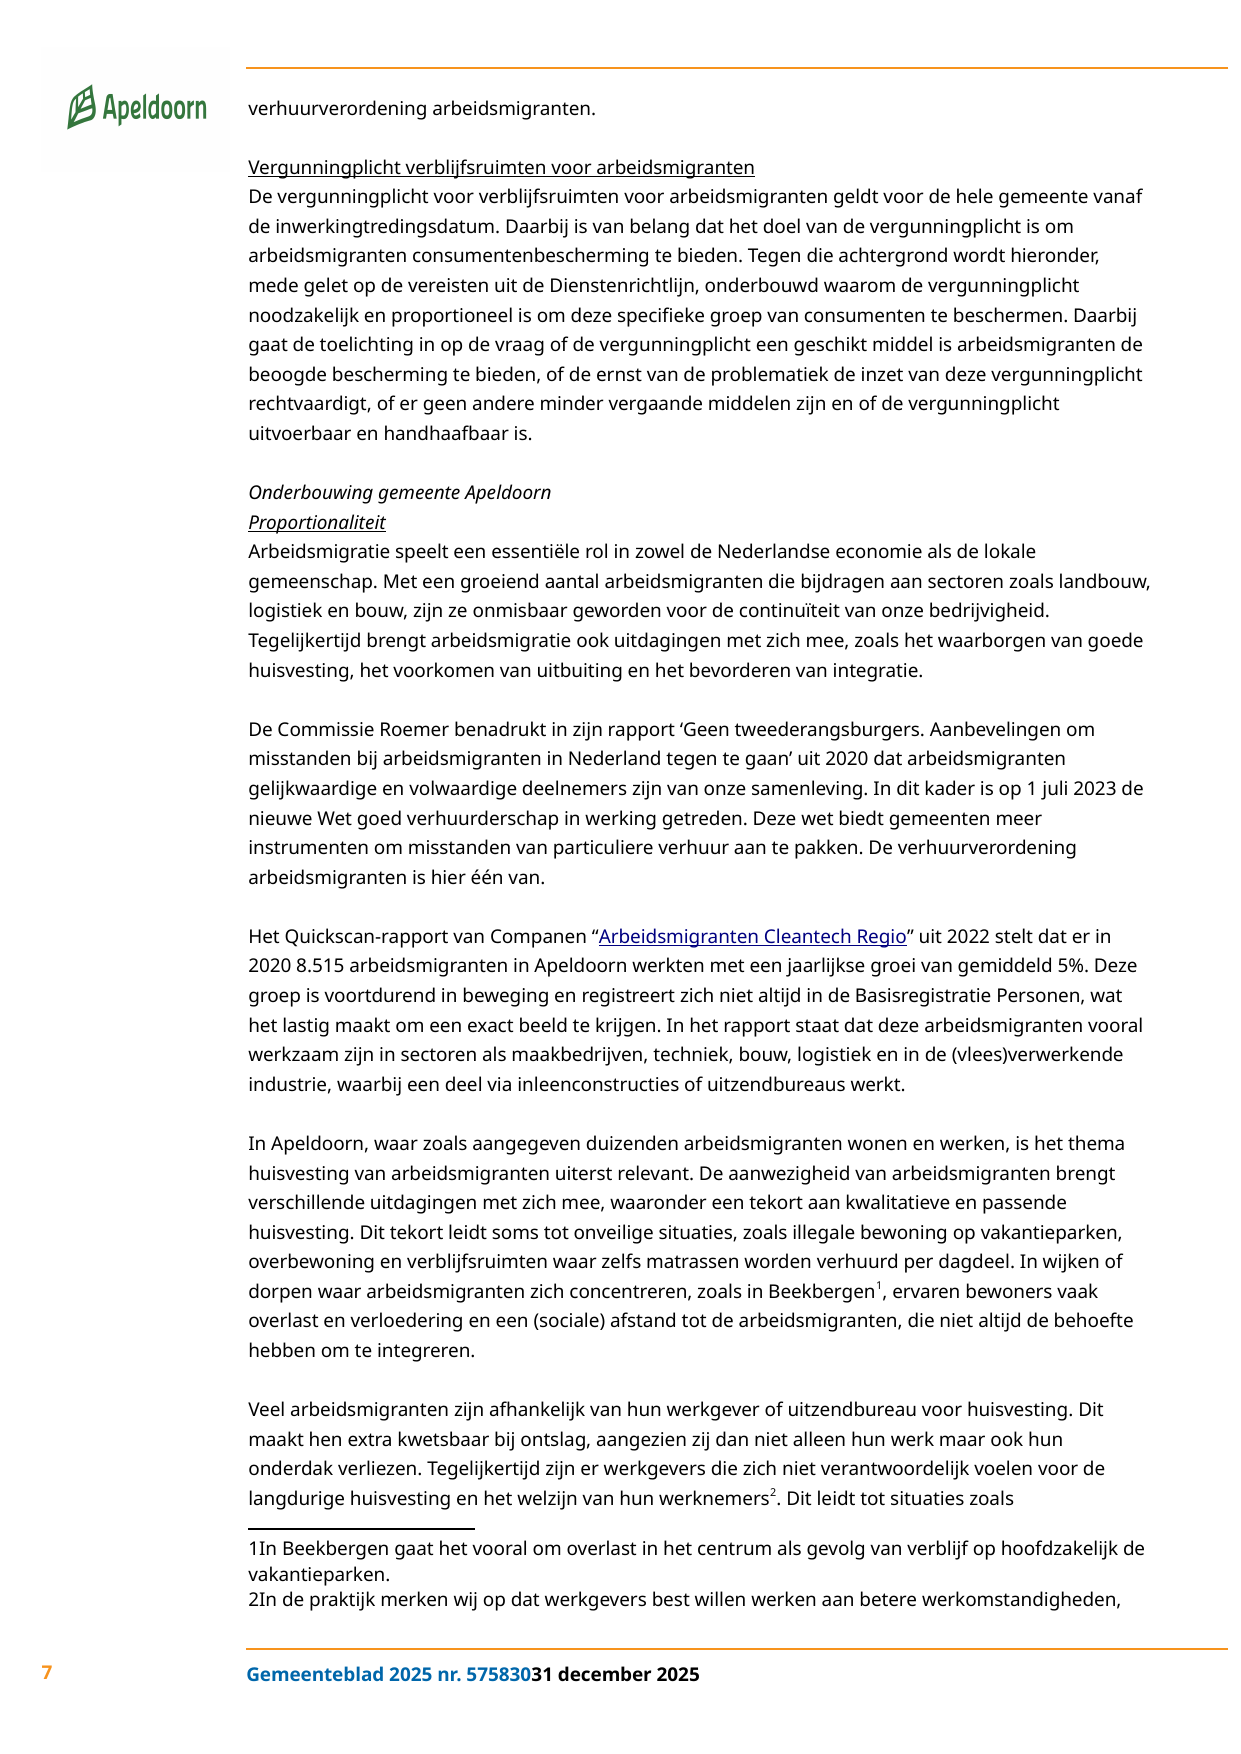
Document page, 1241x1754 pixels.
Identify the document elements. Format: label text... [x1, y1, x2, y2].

text Het Quickscan-rapport van Companen “Arbeidsmigranten Cleantech Regio” uit 2022 stelt dat er in 2020 8.515 arbeidsmigranten in Apeldoorn werkten met een jaarlijkse groei van gemiddeld 5%. Deze groep is voortdurend in beweging en registreert zich niet altijd in de Basisregistratie Personen, wat het lastig maakt om een exact beeld te krijgen. In het rapport staat dat deze arbeidsmigranten vooral werkzaam zijn in sectoren als maakbedrijven, techniek, bouw, logistiek en in de (vlees)verwerkende industrie, waarbij een deel via inleenconstructies of uitzendbureaus werkt. [248, 923, 1152, 1097]
text In Beekbergen gaat het vooral om overlast in het centrum als gevolg van verblijf op hoofdzakelijk de vakantieparken. [248, 1535, 1152, 1586]
text Veel arbeidsmigranten zijn afhankelijk van hun werkgever of uitzendbureau voor huisvesting. Dit maakt hen extra kwetsbaar bij ontslag, aangezien zij dan niet alleen hun werk maar ook hun onderdak verliezen. Tegelijkertijd zijn er werkgevers die zich niet verantwoordelijk voelen voor de langdurige huisvesting en het welzijn van hun werknemers. Dit leidt tot situaties zoals [248, 1396, 1152, 1511]
text De vergunningplicht voor verblijfsruimten voor arbeidsmigranten geldt voor de hele gemeente vanaf de inwerkingtredingsdatum. Daarbij is van belang dat het doel van de vergunningplicht is om arbeidsmigranten consumentenbescherming te bieden. Tegen die achtergrond wordt hieronder, mede gelet op de vereisten uit de Dienstenrichtlijn, onderbouwd waarom de vergunningplicht noodzakelijk en proportioneel is om deze specifieke groep van consumenten te beschermen. Daarbij gaat de toelichting in op de vraag of de vergunningplicht een geschikt middel is arbeidsmigranten de beoogde bescherming te bieden, of de ernst van de problematiek de inzet van deze vergunningplicht rechtvaardigt, of er geen andere minder vergaande middelen zijn en of de vergunningplicht uitvoerbaar en handhaafbaar is. [248, 183, 1152, 446]
text Arbeidsmigratie speelt een essentiële rol in zowel de Nederlandse economie als de lokale gemeenschap. Met een groeiend aantal arbeidsmigranten die bijdragen aan sectoren zoals landbouw, logistiek en bouw, zijn ze onmisbaar geworden voor de continuïteit van onze bedrijvigheid. Tegelijkertijd brengt arbeidsmigratie ook uitdagingen met zich mee, zoals het waarborgen van goede huisvesting, het voorkomen van uitbuiting en het bevorderen van integratie. [248, 538, 1152, 683]
text In de praktijk merken wij op dat werkgevers best willen werken aan betere werkomstandigheden, [248, 1586, 1152, 1612]
text De Commissie Roemer benadrukt in zijn rapport ‘Geen tweederangsburgers. Aanbevelingen om misstanden bij arbeidsmigranten in Nederland tegen te gaan’ uit 2020 dat arbeidsmigranten gelijkwaardige en volwaardige deelnemers zijn van onze samenleving. In dit kader is op 1 juli 2023 de nieuwe Wet goed verhuurderschap in werking getreden. Deze wet biedt gemeenten meer instrumenten om misstanden van particuliere verhuur aan te pakken. De verhuurverordening arbeidsmigranten is hier één van. [248, 716, 1152, 890]
text Onderbouwing gemeente Apeldoorn [248, 479, 1152, 505]
text In Apeldoorn, waar zoals aangegeven duizenden arbeidsmigranten wonen en werken, is het thema huisvesting van arbeidsmigranten uiterst relevant. De aanwezigheid van arbeidsmigranten brengt verschillende uitdagingen met zich mee, waaronder een tekort aan kwalitatieve en passende huisvesting. Dit tekort leidt soms tot onveilige situaties, zoals illegale bewoning op vakantieparken, overbewoning en verblijfsruimten waar zelfs matrassen worden verhuurd per dagdeel. In wijken of dorpen waar arbeidsmigranten zich concentreren, zoals in Beekbergen, ervaren bewoners vaak overlast en verloedering en een (sociale) afstand tot de arbeidsmigranten, die niet altijd de behoefte hebben om te integreren. [248, 1130, 1152, 1363]
text Proportionaliteit [248, 509, 1152, 535]
picture [41, 47, 231, 172]
text verhuurverordening arbeidsmigranten. [248, 95, 1152, 121]
text Vergunningplicht verblijfsruimten voor arbeidsmigranten [248, 154, 1152, 180]
